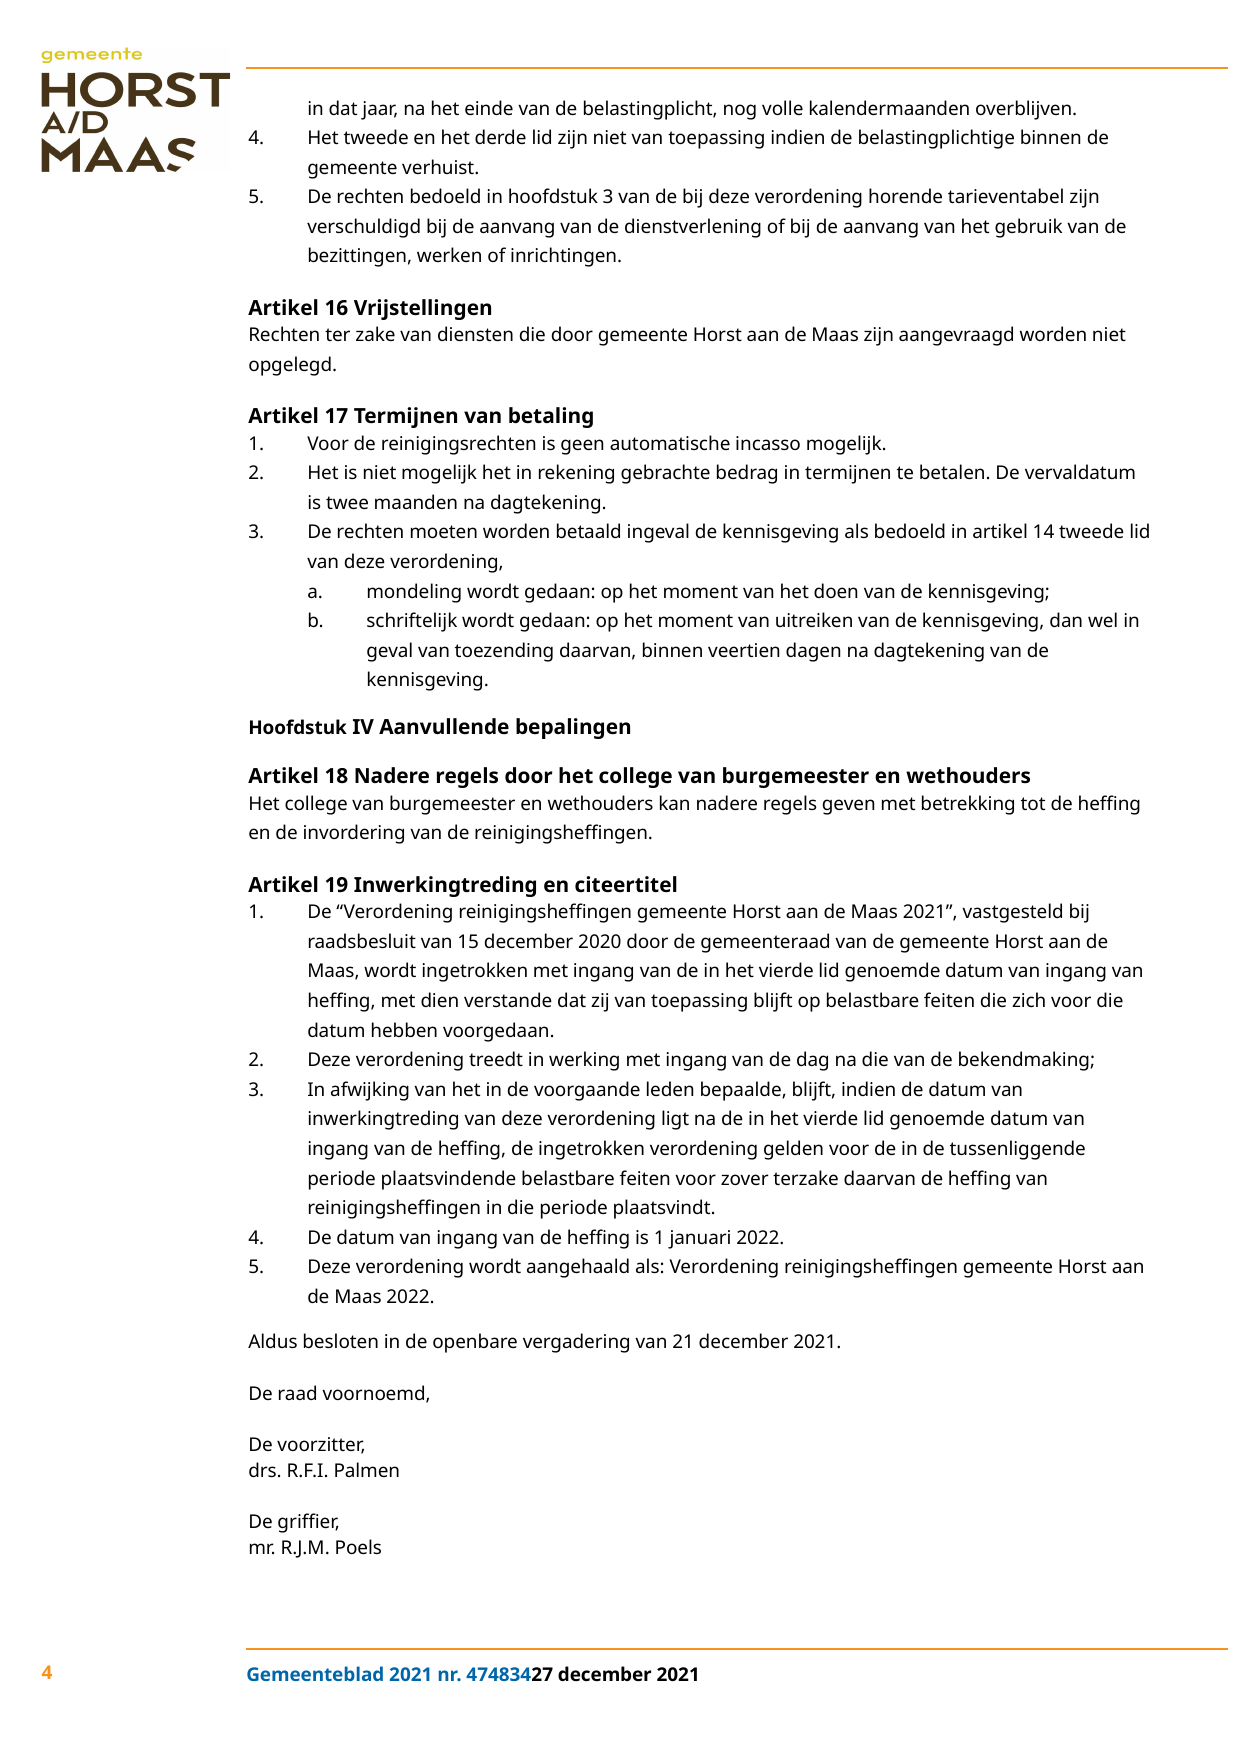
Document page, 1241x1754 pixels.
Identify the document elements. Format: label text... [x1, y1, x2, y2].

picture [41, 47, 231, 172]
text De raad voornoemd, [248, 1380, 1152, 1406]
text mr. R.J.M. Poels [248, 1534, 1152, 1560]
text Artikel 19 Inwerkingtreding en citeertitel [248, 870, 1152, 898]
list mondeling wordt gedaan: op het moment van het doen van de kennisgeving; [307, 578, 1152, 604]
text De griffier, [248, 1509, 1152, 1534]
text Artikel 18 Nadere regels door het college van burgemeester en wethouders [248, 762, 1152, 790]
text Artikel 16 Vrijstellingen [248, 293, 1152, 322]
list in dat jaar, na het einde van de belastingplicht, nog volle kalendermaanden overblijven. [248, 95, 1152, 121]
list De “Verordening reinigingsheffingen gemeente Horst aan de Maas 2021”, vastgesteld bij raadsbesluit van 15 december 2020 door de gemeenteraad van de gemeente Horst aan de Maas, wordt ingetrokken met ingang van de in het vierde lid genoemde datum van ingang van heffing, met dien verstande dat zij van toepassing blijft op belastbare feiten die zich voor die datum hebben voorgedaan. [248, 898, 1152, 1042]
text De voorzitter, [248, 1432, 1152, 1457]
list De rechten bedoeld in hoofdstuk 3 van de bij deze verordening horende tarieventabel zijn verschuldigd bij de aanvang van de dienstverlening of bij de aanvang van het gebruik van de bezittingen, werken of inrichtingen. [248, 183, 1152, 268]
list Het tweede en het derde lid zijn niet van toepassing indien de belastingplichtige binnen de gemeente verhuist. [248, 124, 1152, 180]
list schriftelijk wordt gedaan: op het moment van uitreiken van de kennisgeving, dan wel in geval van toezending daarvan, binnen veertien dagen na dagtekening van de kennisgeving. [307, 607, 1152, 692]
list Het is niet mogelijk het in rekening gebrachte bedrag in termijnen te betalen. De vervaldatum is twee maanden na dagtekening. [248, 459, 1152, 515]
list Voor de reinigingsrechten is geen automatische incasso mogelijk. [248, 430, 1152, 456]
text Het college van burgemeester en wethouders kan nadere regels geven met betrekking tot de heffing en de invordering van de reinigingsheffingen. [248, 790, 1152, 845]
list De rechten moeten worden betaald ingeval de kennisgeving als bedoeld in artikel 14 tweede lid van deze verordening, [248, 519, 1152, 574]
text Hoofdstuk IV Aanvullende bepalingen [248, 712, 1152, 741]
list Deze verordening treedt in werking met ingang van de dag na die van de bekendmaking; [248, 1046, 1152, 1072]
text Rechten ter zake van diensten die door gemeente Horst aan de Maas zijn aangevraagd worden niet opgelegd. [248, 322, 1152, 377]
list De datum van ingang van de heffing is 1 januari 2022. [248, 1224, 1152, 1249]
text Artikel 17 Termijnen van betaling [248, 402, 1152, 430]
text Aldus besloten in de openbare vergadering van 21 december 2021. [248, 1329, 1152, 1354]
list In afwijking van het in de voorgaande leden bepaalde, blijft, indien de datum van inwerkingtreding van deze verordening ligt na de in het vierde lid genoemde datum van ingang van de heffing, de ingetrokken verordening gelden voor de in de tussenliggende periode plaatsvindende belastbare feiten voor zover terzake daarvan de heffing van reinigingsheffingen in die periode plaatsvindt. [248, 1076, 1152, 1220]
list Deze verordening wordt aangehaald als: Verordening reinigingsheffingen gemeente Horst aan de Maas 2022. [248, 1253, 1152, 1309]
text drs. R.F.I. Palmen [248, 1457, 1152, 1483]
